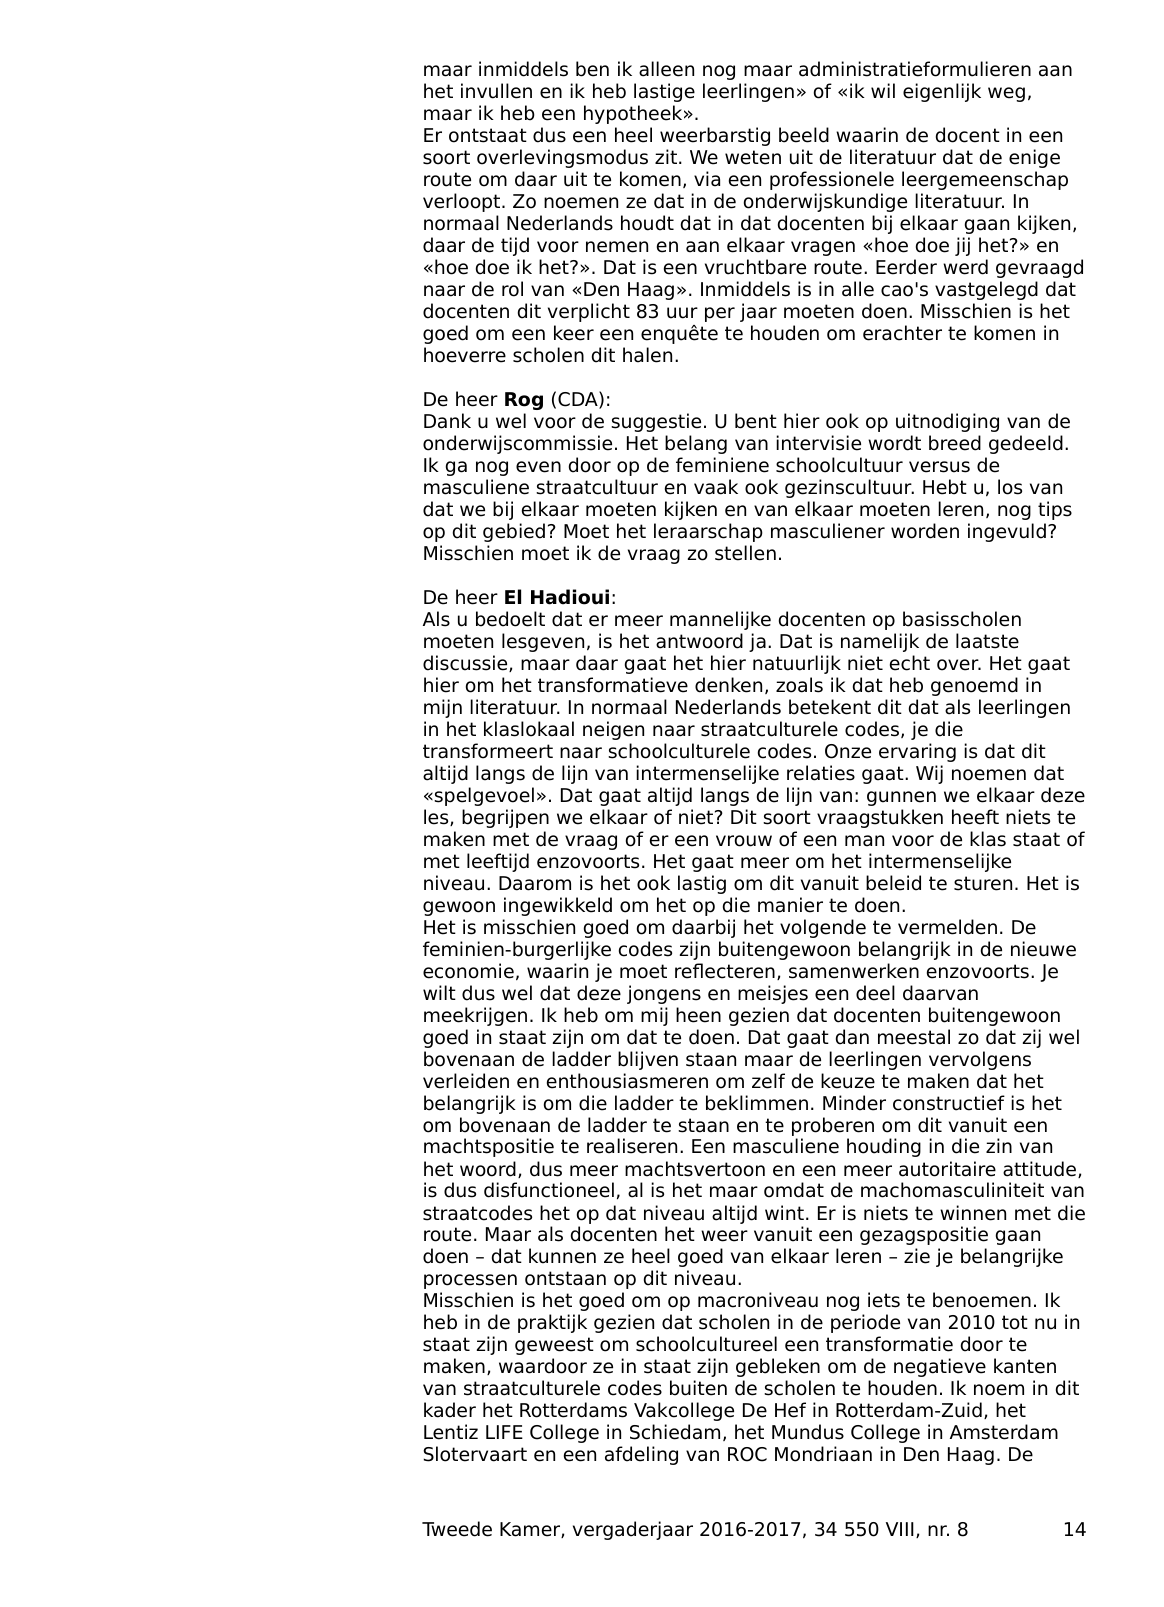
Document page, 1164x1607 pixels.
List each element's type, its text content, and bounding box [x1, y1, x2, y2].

text Misschien is het goed om op macroniveau nog iets te benoemen. Ik heb in de praktijk gezien dat scholen in de periode van 2010 tot nu in staat zijn geweest om schoolcultureel een transformatie door te maken, waardoor ze in staat zijn gebleken om de negatieve kanten van straatculturele codes buiten de scholen te houden. Ik noem in dit kader het Rotterdams Vakcollege De Hef in Rotterdam-Zuid, het Lentiz LIFE College in Schiedam, het Mundus College in Amsterdam Slotervaart en een afdeling van ROC Mondriaan in Den Haag. De [422, 1290, 1087, 1466]
text Er ontstaat dus een heel weerbarstig beeld waarin de docent in een soort overlevingsmodus zit. We weten uit de literatuur dat de enige route om daar uit te komen, via een professionele leergemeenschap verloopt. Zo noemen ze dat in de onderwijskundige literatuur. In normaal Nederlands houdt dat in dat docenten bij elkaar gaan kijken, daar de tijd voor nemen en aan elkaar vragen «hoe doe jij het?» en «hoe doe ik het?». Dat is een vruchtbare route. Eerder werd gevraagd naar de rol van «Den Haag». Inmiddels is in alle cao's vastgelegd dat docenten dit verplicht 83 uur per jaar moeten doen. Misschien is het goed om een keer een enquête te houden om erachter te komen in hoeverre scholen dit halen. [422, 125, 1087, 367]
text De heer El Hadioui: [422, 587, 1087, 609]
text Dank u wel voor de suggestie. U bent hier ook op uitnodiging van de onderwijscommissie. Het belang van intervisie wordt breed gedeeld. [422, 411, 1087, 455]
text Ik ga nog even door op de feminiene schoolcultuur versus de masculiene straatcultuur en vaak ook gezinscultuur. Hebt u, los van dat we bij elkaar moeten kijken en van elkaar moeten leren, nog tips op dit gebied? Moet het leraarschap masculiener worden ingevuld? Misschien moet ik de vraag zo stellen. [422, 455, 1087, 565]
text De heer Rog (CDA): [422, 389, 1087, 411]
text Het is misschien goed om daarbij het volgende te vermelden. De feminien-burgerlijke codes zijn buitengewoon belangrijk in de nieuwe economie, waarin je moet reflecteren, samenwerken enzovoorts. Je wilt dus wel dat deze jongens en meisjes een deel daarvan meekrijgen. Ik heb om mij heen gezien dat docenten buitengewoon goed in staat zijn om dat te doen. Dat gaat dan meestal zo dat zij wel bovenaan de ladder blijven staan maar de leerlingen vervolgens verleiden en enthousiasmeren om zelf de keuze te maken dat het belangrijk is om die ladder te beklimmen. Minder constructief is het om bovenaan de ladder te staan en te proberen om dit vanuit een machtspositie te realiseren. Een masculiene houding in die zin van het woord, dus meer machtsvertoon en een meer autoritaire attitude, is dus disfunctioneel, al is het maar omdat de machomasculiniteit van straatcodes het op dat niveau altijd wint. Er is niets te winnen met die route. Maar als docenten het weer vanuit een gezagspositie gaan doen – dat kunnen ze heel goed van elkaar leren – zie je belangrijke processen ontstaan op dit niveau. [422, 917, 1087, 1290]
text maar inmiddels ben ik alleen nog maar administratieformulieren aan het invullen en ik heb lastige leerlingen» of «ik wil eigenlijk weg, maar ik heb een hypotheek». [422, 59, 1087, 125]
text Als u bedoelt dat er meer mannelijke docenten op basisscholen moeten lesgeven, is het antwoord ja. Dat is namelijk de laatste discussie, maar daar gaat het hier natuurlijk niet echt over. Het gaat hier om het transformatieve denken, zoals ik dat heb genoemd in mijn literatuur. In normaal Nederlands betekent dit dat als leerlingen in het klaslokaal neigen naar straatculturele codes, je die transformeert naar schoolculturele codes. Onze ervaring is dat dit altijd langs de lijn van intermenselijke relaties gaat. Wij noemen dat «spelgevoel». Dat gaat altijd langs de lijn van: gunnen we elkaar deze les, begrijpen we elkaar of niet? Dit soort vraagstukken heeft niets te maken met de vraag of er een vrouw of een man voor de klas staat of met leeftijd enzovoorts. Het gaat meer om het intermenselijke niveau. Daarom is het ook lastig om dit vanuit beleid te sturen. Het is gewoon ingewikkeld om het op die manier te doen. [422, 609, 1087, 917]
